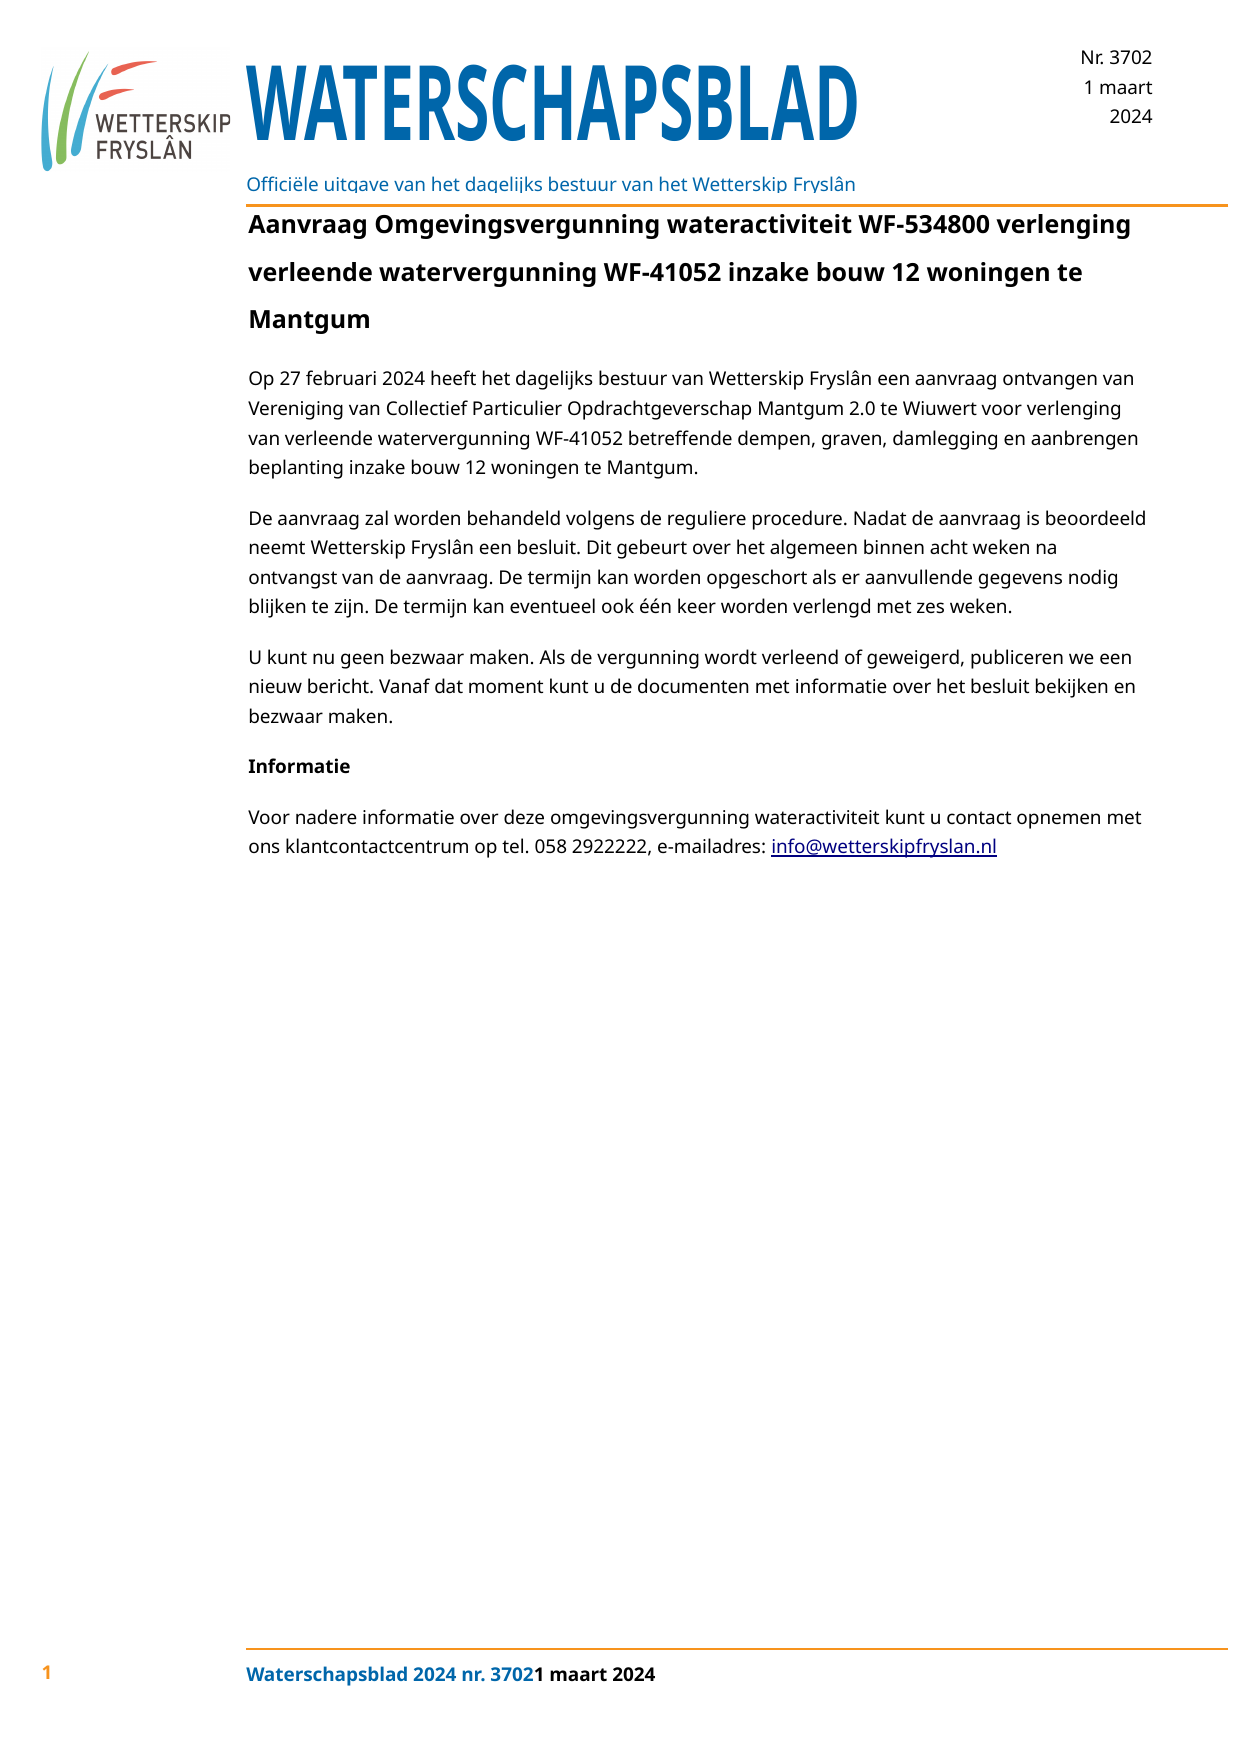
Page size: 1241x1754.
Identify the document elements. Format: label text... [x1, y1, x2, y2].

text U kunt nu geen bezwaar maken. Als de vergunning wordt verleend of geweigerd, publiceren we een nieuw bericht. Vanaf dat moment kunt u de documenten met informatie over het besluit bekijken en bezwaar maken. [248, 644, 1152, 729]
picture [41, 47, 231, 172]
text Informatie [248, 753, 1152, 779]
text De aanvraag zal worden behandeld volgens de reguliere procedure. Nadat de aanvraag is beoordeeld neemt Wetterskip Fryslân een besluit. Dit gebeurt over het algemeen binnen acht weken na ontvangst van de aanvraag. De termijn kan worden opgeschort als er aanvullende gegevens nodig blijken te zijn. De termijn kan eventueel ook één keer worden verlengd met zes weken. [248, 505, 1152, 619]
text Aanvraag Omgevingsvergunning wateractiviteit WF-534800 verlenging verleende watervergunning WF-41052 inzake bouw 12 woningen te Mantgum [248, 207, 1152, 336]
text Op 27 februari 2024 heeft het dagelijks bestuur van Wetterskip Fryslân een aanvraag ontvangen van Vereniging van Collectief Particulier Opdrachtgeverschap Mantgum 2.0 te Wiuwert voor verlenging van verleende watervergunning WF-41052 betreffende dempen, graven, damlegging en aanbrengen beplanting inzake bouw 12 woningen te Mantgum. [248, 366, 1152, 480]
text Voor nadere informatie over deze omgevingsvergunning wateractiviteit kunt u contact opnemen met ons klantcontactcentrum op tel. 058 2922222, e-mailadres: info@wetterskipfryslan.nl [248, 804, 1152, 859]
